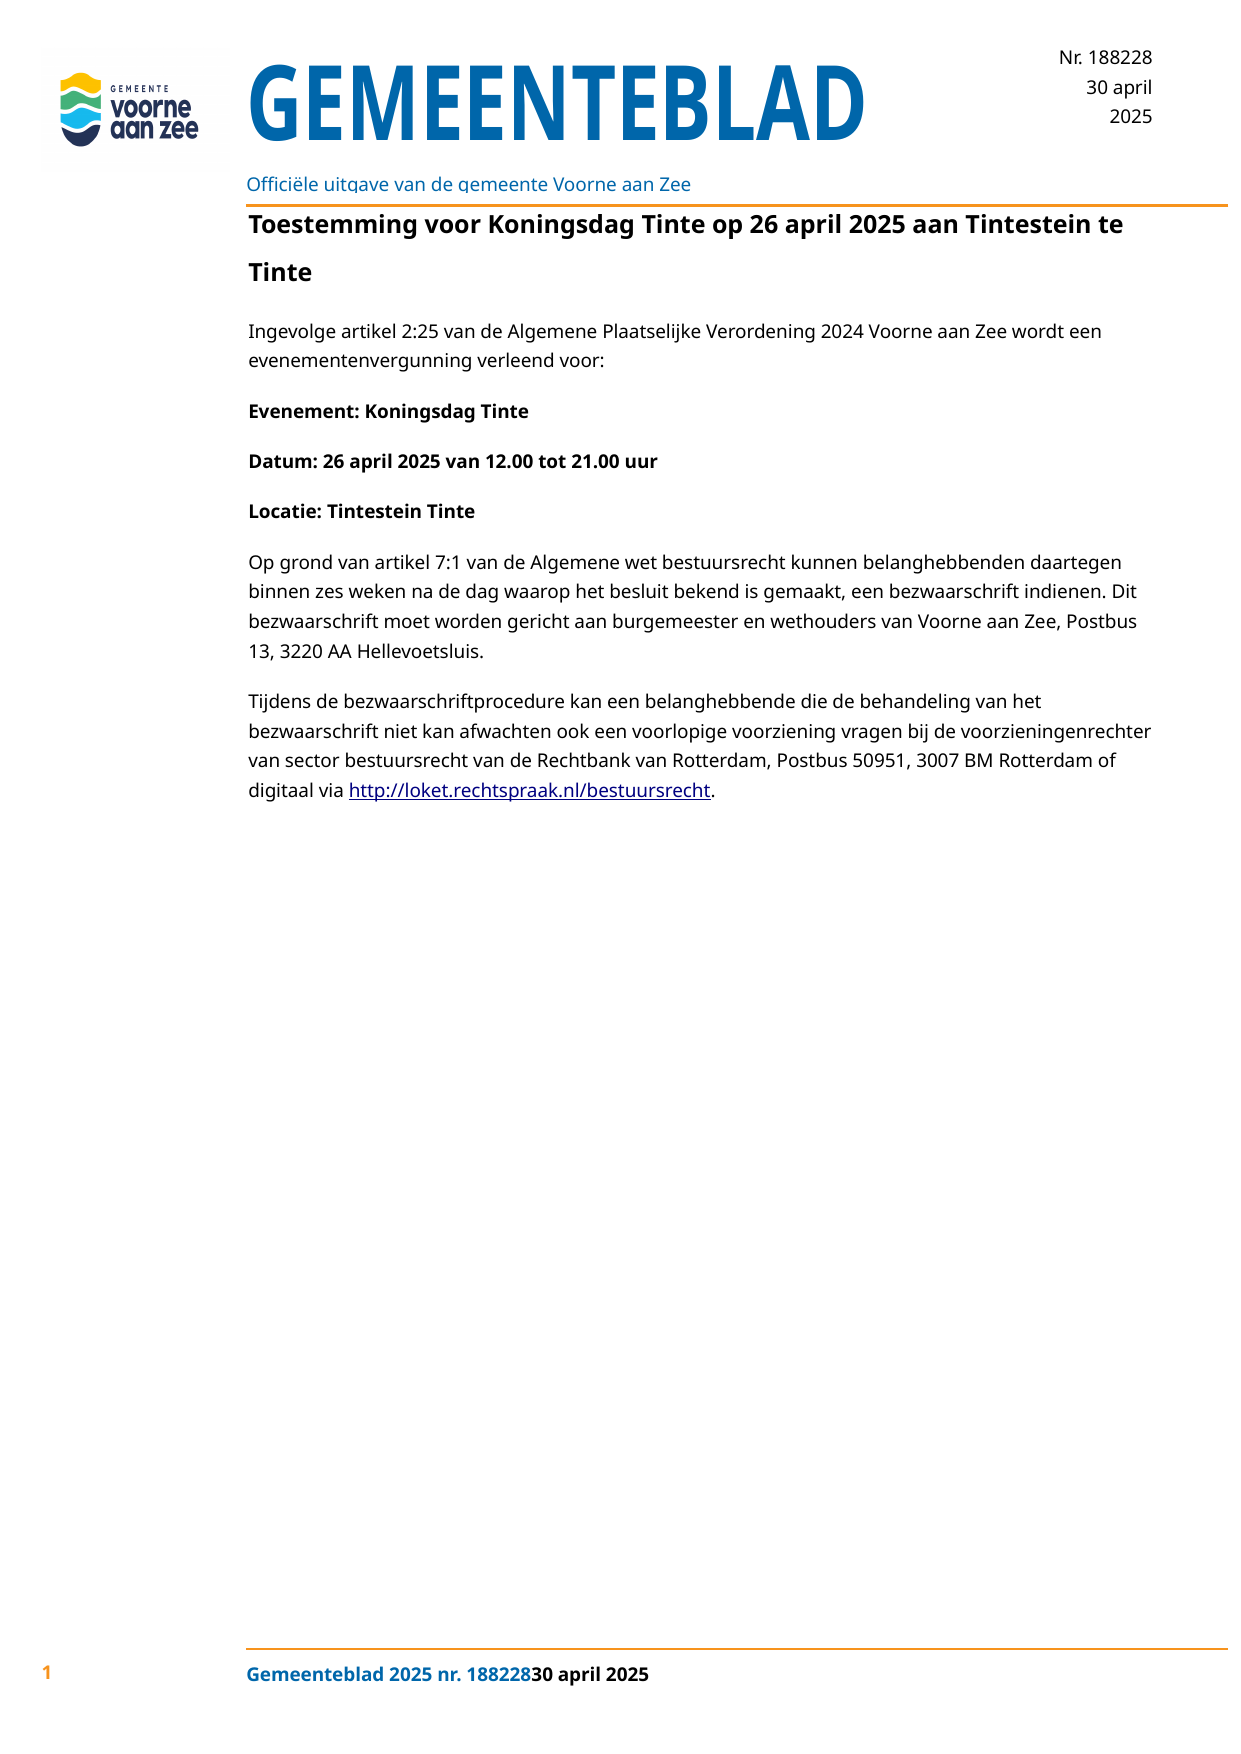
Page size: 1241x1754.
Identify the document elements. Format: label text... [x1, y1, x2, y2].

picture [41, 47, 231, 172]
text Toestemming voor Koningsdag Tinte op 26 april 2025 aan Tintestein te Tinte [248, 207, 1152, 288]
text Tijdens de bezwaarschriftprocedure kan een belanghebbende die de behandeling van het bezwaarschrift niet kan afwachten ook een voorlopige voorziening vragen bij de voorzieningenrechter van sector bestuursrecht van de Rechtbank van Rotterdam, Postbus 50951, 3007 BM Rotterdam of digitaal via http://loket.rechtspraak.nl/bestuursrecht. [248, 688, 1152, 803]
text Locatie: Tintestein Tinte [248, 499, 1152, 524]
text Datum: 26 april 2025 van 12.00 tot 21.00 uur [248, 448, 1152, 474]
text Op grond van artikel 7:1 van de Algemene wet bestuursrecht kunnen belanghebbenden daartegen binnen zes weken na de dag waarop het besluit bekend is gemaakt, een bezwaarschrift indienen. Dit bezwaarschrift moet worden gericht aan burgemeester en wethouders van Voorne aan Zee, Postbus 13, 3220 AA Hellevoetsluis. [248, 549, 1152, 664]
text Ingevolge artikel 2:25 van de Algemene Plaatselijke Verordening 2024 Voorne aan Zee wordt een evenementenvergunning verleend voor: [248, 318, 1152, 373]
text Evenement: Koningsdag Tinte [248, 398, 1152, 424]
